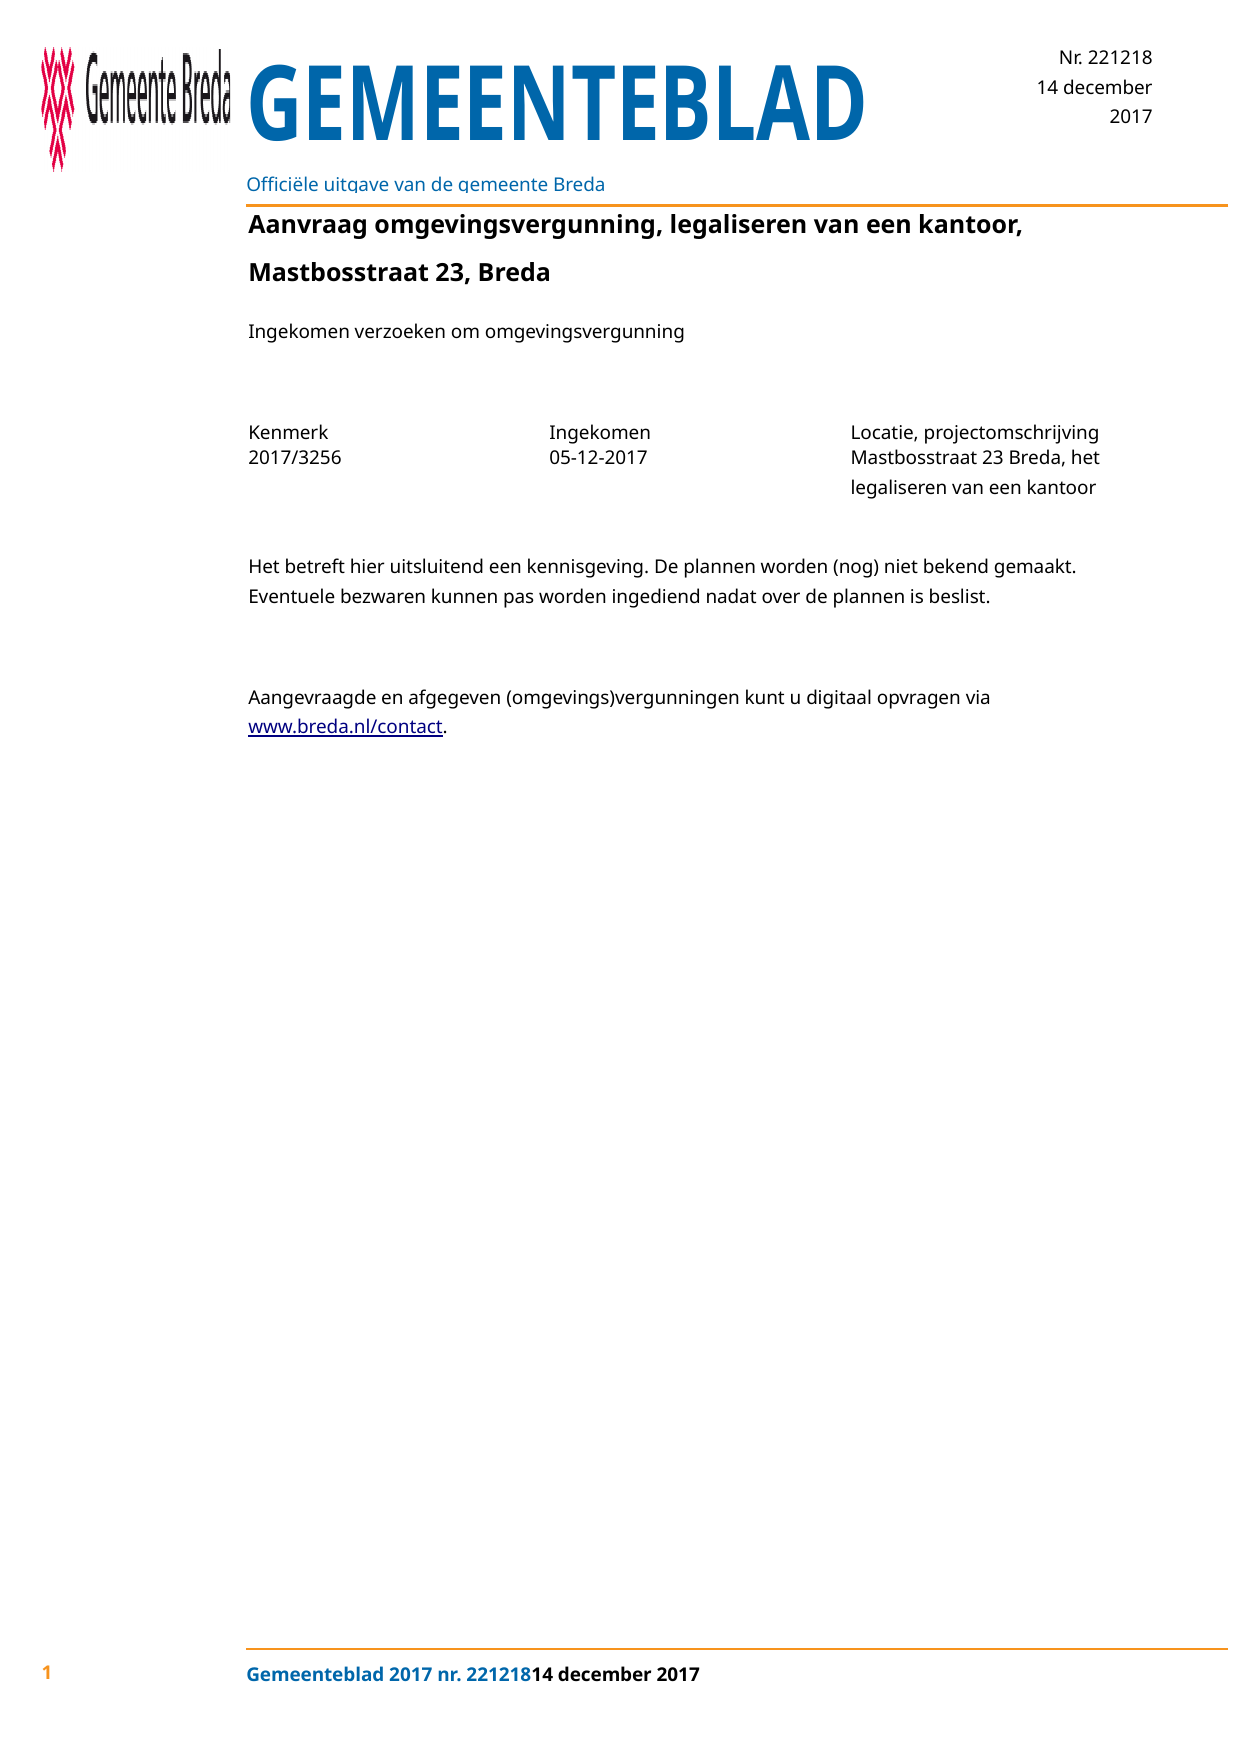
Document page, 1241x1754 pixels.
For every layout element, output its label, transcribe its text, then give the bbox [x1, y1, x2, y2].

table_cell 2017/3256 [248, 445, 549, 500]
text Ingekomen verzoeken om omgevingsvergunning [248, 318, 1152, 344]
table_header Locatie, projectomschrijving [850, 419, 1152, 444]
table_header Kenmerk [248, 419, 549, 444]
table_cell 05-12-2017 [549, 445, 850, 500]
table_cell Mastbosstraat 23 Breda, het legaliseren van een kantoor [850, 445, 1152, 500]
text Het betreft hier uitsluitend een kennisgeving. De plannen worden (nog) niet bekend gemaakt. Eventuele bezwaren kunnen pas worden ingediend nadat over de plannen is beslist. [248, 553, 1152, 609]
text Aangevraagde en afgegeven (omgevings)vergunningen kunt u digitaal opvragen via www.breda.nl/contact. [248, 684, 1152, 739]
picture [41, 47, 231, 172]
table_header Ingekomen [549, 419, 850, 444]
text Aanvraag omgevingsvergunning, legaliseren van een kantoor, Mastbosstraat 23, Breda [248, 207, 1152, 288]
